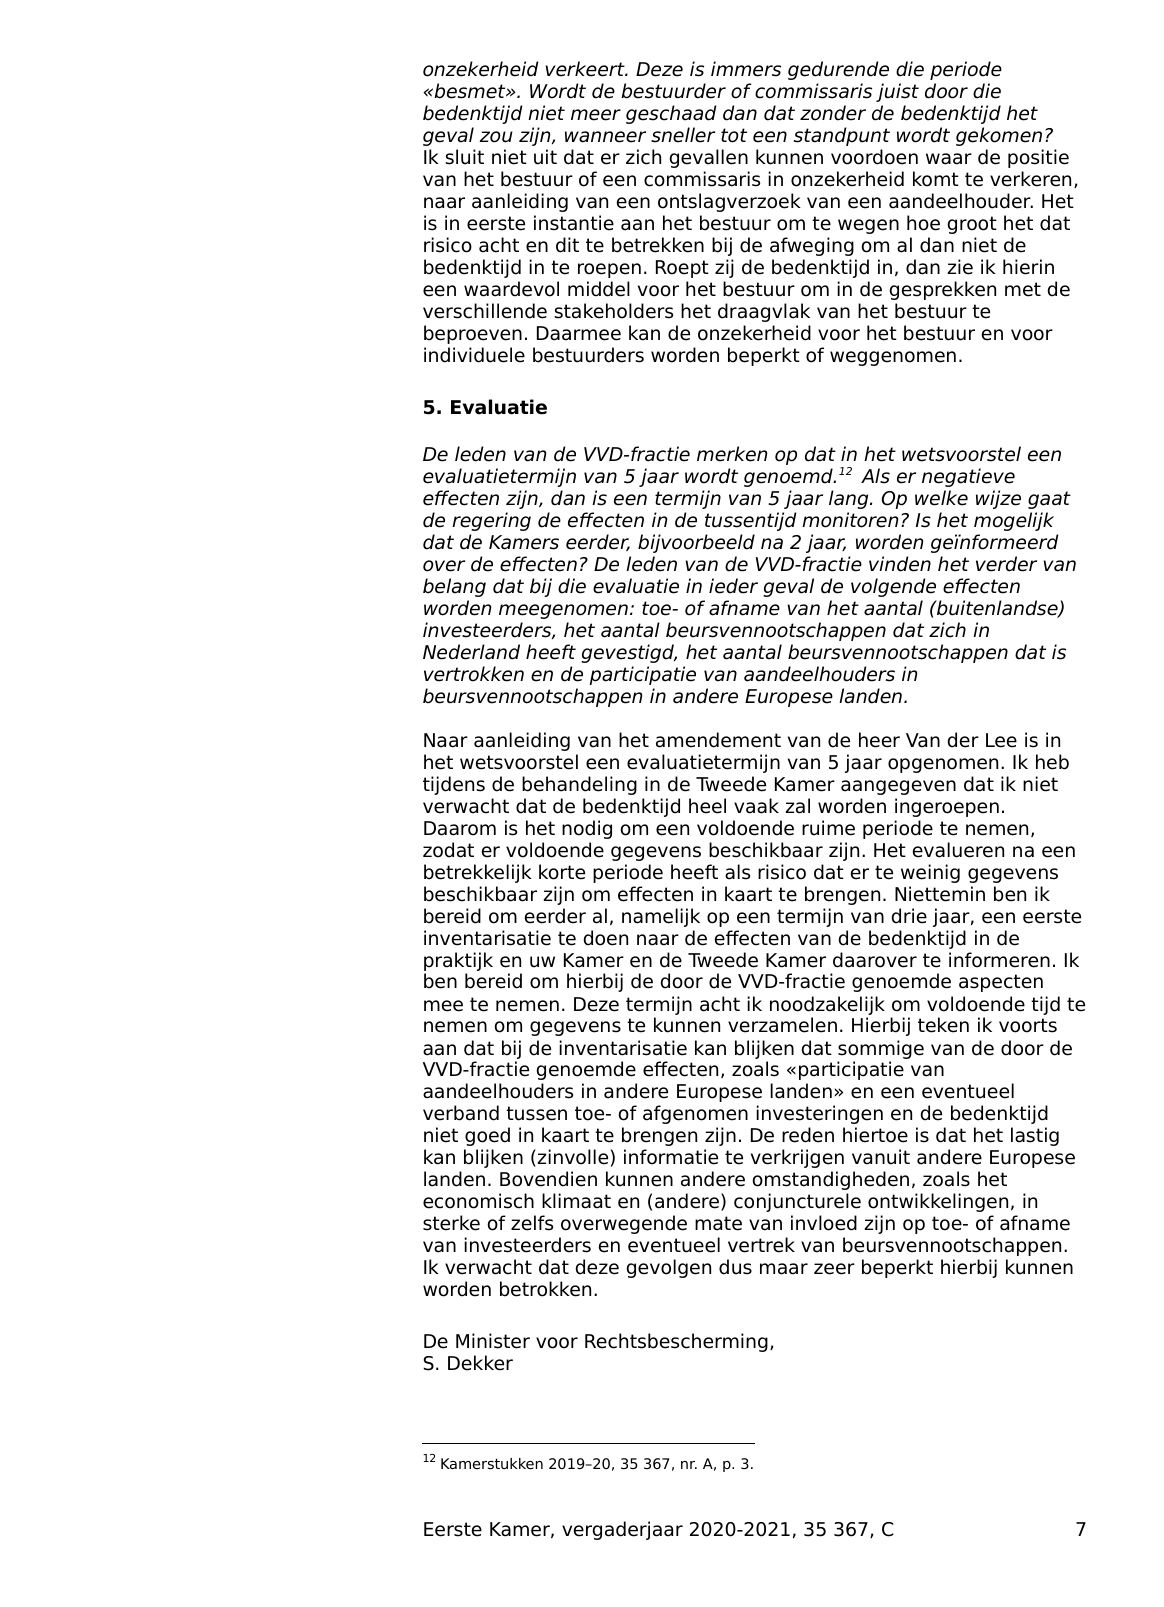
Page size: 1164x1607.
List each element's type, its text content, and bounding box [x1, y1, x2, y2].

text De leden van de VVD-fractie merken op dat in het wetsvoorstel een evaluatietermijn van 5 jaar wordt genoemd. Als er negatieve effecten zijn, dan is een termijn van 5 jaar lang. Op welke wijze gaat de regering de effecten in de tussentijd monitoren? Is het mogelijk dat de Kamers eerder, bijvoorbeeld na 2 jaar, worden geïnformeerd over de effecten? De leden van de VVD-fractie vinden het verder van belang dat bij die evaluatie in ieder geval de volgende effecten worden meegenomen: toe- of afname van het aantal (buitenlandse) investeerders, het aantal beursvennootschappen dat zich in Nederland heeft gevestigd, het aantal beursvennootschappen dat is vertrokken en de participatie van aandeelhouders in beursvennootschappen in andere Europese landen. [422, 444, 1087, 707]
text Ik sluit niet uit dat er zich gevallen kunnen voordoen waar de positie van het bestuur of een commissaris in onzekerheid komt te verkeren, naar aanleiding van een ontslagverzoek van een aandeelhouder. Het is in eerste instantie aan het bestuur om te wegen hoe groot het dat risico acht en dit te betrekken bij de afweging om al dan niet de bedenktijd in te roepen. Roept zij de bedenktijd in, dan zie ik hierin een waardevol middel voor het bestuur om in de gesprekken met de verschillende stakeholders het draagvlak van het bestuur te beproeven. Daarmee kan de onzekerheid voor het bestuur en voor individuele bestuurders worden beperkt of weggenomen. [422, 147, 1087, 367]
text onzekerheid verkeert. Deze is immers gedurende die periode «besmet». Wordt de bestuurder of commissaris juist door die bedenktijd niet meer geschaad dan dat zonder de bedenktijd het geval zou zijn, wanneer sneller tot een standpunt wordt gekomen? [422, 59, 1087, 147]
subtitle 5. Evaluatie [422, 397, 1087, 419]
text Naar aanleiding van het amendement van de heer Van der Lee is in het wetsvoorstel een evaluatietermijn van 5 jaar opgenomen. Ik heb tijdens de behandeling in de Tweede Kamer aangegeven dat ik niet verwacht dat de bedenktijd heel vaak zal worden ingeroepen. Daarom is het nodig om een voldoende ruime periode te nemen, zodat er voldoende gegevens beschikbaar zijn. Het evalueren na een betrekkelijk korte periode heeft als risico dat er te weinig gegevens beschikbaar zijn om effecten in kaart te brengen. Niettemin ben ik bereid om eerder al, namelijk op een termijn van drie jaar, een eerste inventarisatie te doen naar de effecten van de bedenktijd in de praktijk en uw Kamer en de Tweede Kamer daarover te informeren. Ik ben bereid om hierbij de door de VVD-fractie genoemde aspecten mee te nemen. Deze termijn acht ik noodzakelijk om voldoende tijd te nemen om gegevens te kunnen verzamelen. Hierbij teken ik voorts aan dat bij de inventarisatie kan blijken dat sommige van de door de VVD-fractie genoemde effecten, zoals «participatie van aandeelhouders in andere Europese landen» en een eventueel verband tussen toe- of afgenomen investeringen en de bedenktijd niet goed in kaart te brengen zijn. De reden hiertoe is dat het lastig kan blijken (zinvolle) informatie te verkrijgen vanuit andere Europese landen. Bovendien kunnen andere omstandigheden, zoals het economisch klimaat en (andere) conjuncturele ontwikkelingen, in sterke of zelfs overwegende mate van invloed zijn op toe- of afname van investeerders en eventueel vertrek van beursvennootschappen. Ik verwacht dat deze gevolgen dus maar zeer beperkt hierbij kunnen worden betrokken. [422, 730, 1087, 1301]
text Kamerstukken 2019–20, 35 367, nr. A, p. 3. [422, 1452, 1087, 1474]
text De Minister voor Rechtsbescherming, S. Dekker [422, 1331, 1087, 1375]
